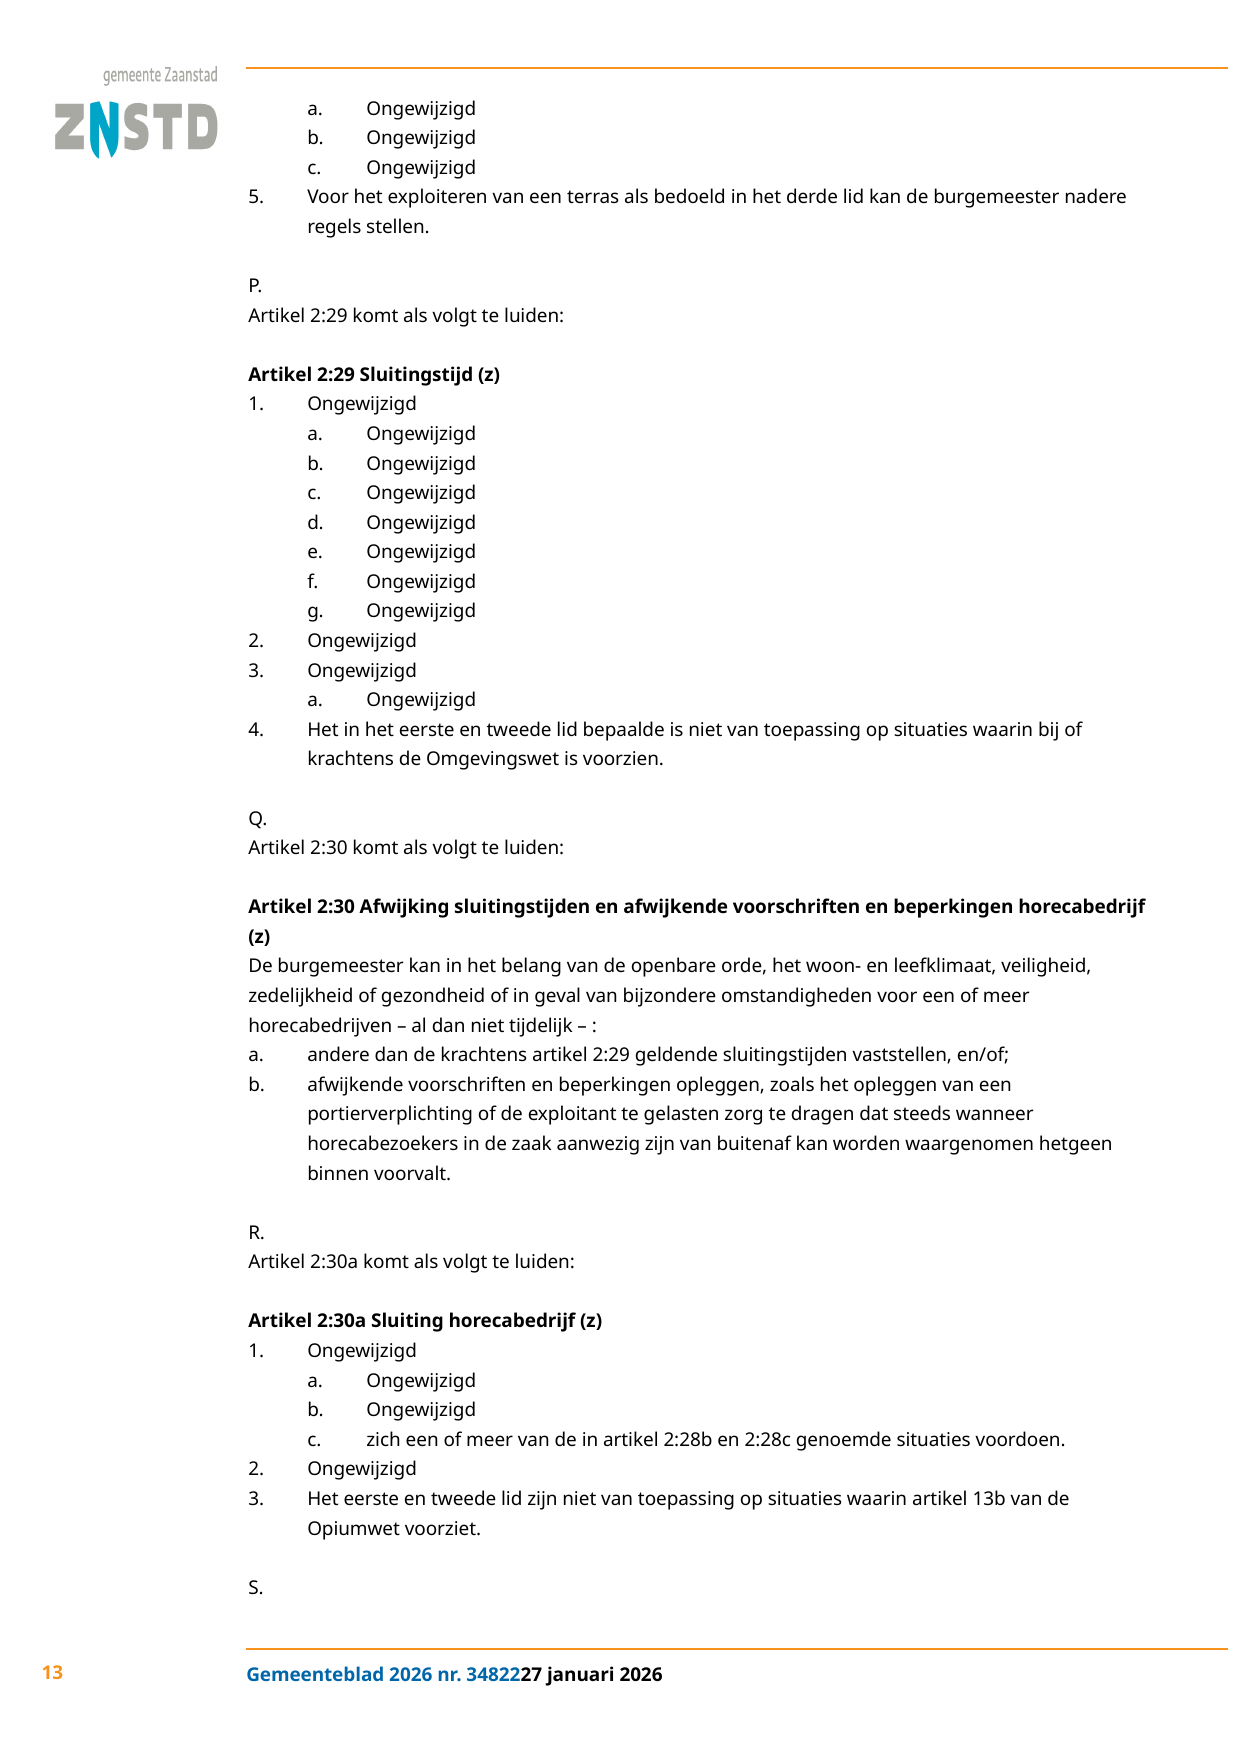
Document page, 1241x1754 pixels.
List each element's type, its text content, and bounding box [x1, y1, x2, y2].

text Artikel 2:30 Afwijking sluitingstijden en afwijkende voorschriften en beperkingen horecabedrijf (z) [248, 893, 1152, 949]
list Ongewijzigd [248, 627, 1152, 653]
list Ongewijzigd [248, 1456, 1152, 1481]
list afwijkende voorschriften en beperkingen opleggen, zoals het opleggen van een portierverplichting of de exploitant te gelasten zorg te dragen dat steeds wanneer horecabezoekers in de zaak aanwezig zijn van buitenaf kan worden waargenomen hetgeen binnen voorvalt. [248, 1071, 1152, 1186]
list Ongewijzigd [307, 479, 1152, 505]
text De burgemeester kan in het belang van de openbare orde, het woon- en leefklimaat, veiligheid, zedelijkheid of gezondheid of in geval van bijzondere omstandigheden voor een of meer horecabedrijven – al dan niet tijdelijk – : [248, 953, 1152, 1038]
list andere dan de krachtens artikel 2:29 geldende sluitingstijden vaststellen, en/of; [248, 1041, 1152, 1067]
list Ongewijzigd [248, 657, 1152, 683]
list Ongewijzigd [307, 538, 1152, 564]
text Artikel 2:29 komt als volgt te luiden: [248, 302, 1152, 328]
text R. [248, 1219, 1152, 1245]
text Artikel 2:30 komt als volgt te luiden: [248, 834, 1152, 860]
list Het in het eerste en tweede lid bepaalde is niet van toepassing op situaties waarin bij of krachtens de Omgevingswet is voorzien. [248, 716, 1152, 771]
text P. [248, 272, 1152, 298]
list Ongewijzigd [307, 686, 1152, 712]
list Ongewijzigd [248, 391, 1152, 416]
list zich een of meer van de in artikel 2:28b en 2:28c genoemde situaties voordoen. [307, 1426, 1152, 1452]
list Ongewijzigd [307, 420, 1152, 446]
text Artikel 2:30a Sluiting horecabedrijf (z) [248, 1308, 1152, 1333]
list Ongewijzigd [307, 598, 1152, 623]
list Ongewijzigd [307, 509, 1152, 535]
list Ongewijzigd [248, 1337, 1152, 1363]
picture [41, 47, 231, 172]
list Ongewijzigd [307, 568, 1152, 594]
list Ongewijzigd [307, 154, 1152, 180]
list Ongewijzigd [307, 95, 1152, 121]
text Artikel 2:29 Sluitingstijd (z) [248, 361, 1152, 387]
text Q. [248, 805, 1152, 831]
list Ongewijzigd [307, 1396, 1152, 1422]
list Ongewijzigd [307, 1367, 1152, 1393]
list Voor het exploiteren van een terras als bedoeld in het derde lid kan de burgemeester nadere regels stellen. [248, 183, 1152, 239]
list Ongewijzigd [307, 450, 1152, 476]
list Ongewijzigd [307, 124, 1152, 150]
list Het eerste en tweede lid zijn niet van toepassing op situaties waarin artikel 13b van de Opiumwet voorziet. [248, 1485, 1152, 1541]
text Artikel 2:30a komt als volgt te luiden: [248, 1248, 1152, 1274]
text S. [248, 1574, 1152, 1600]
